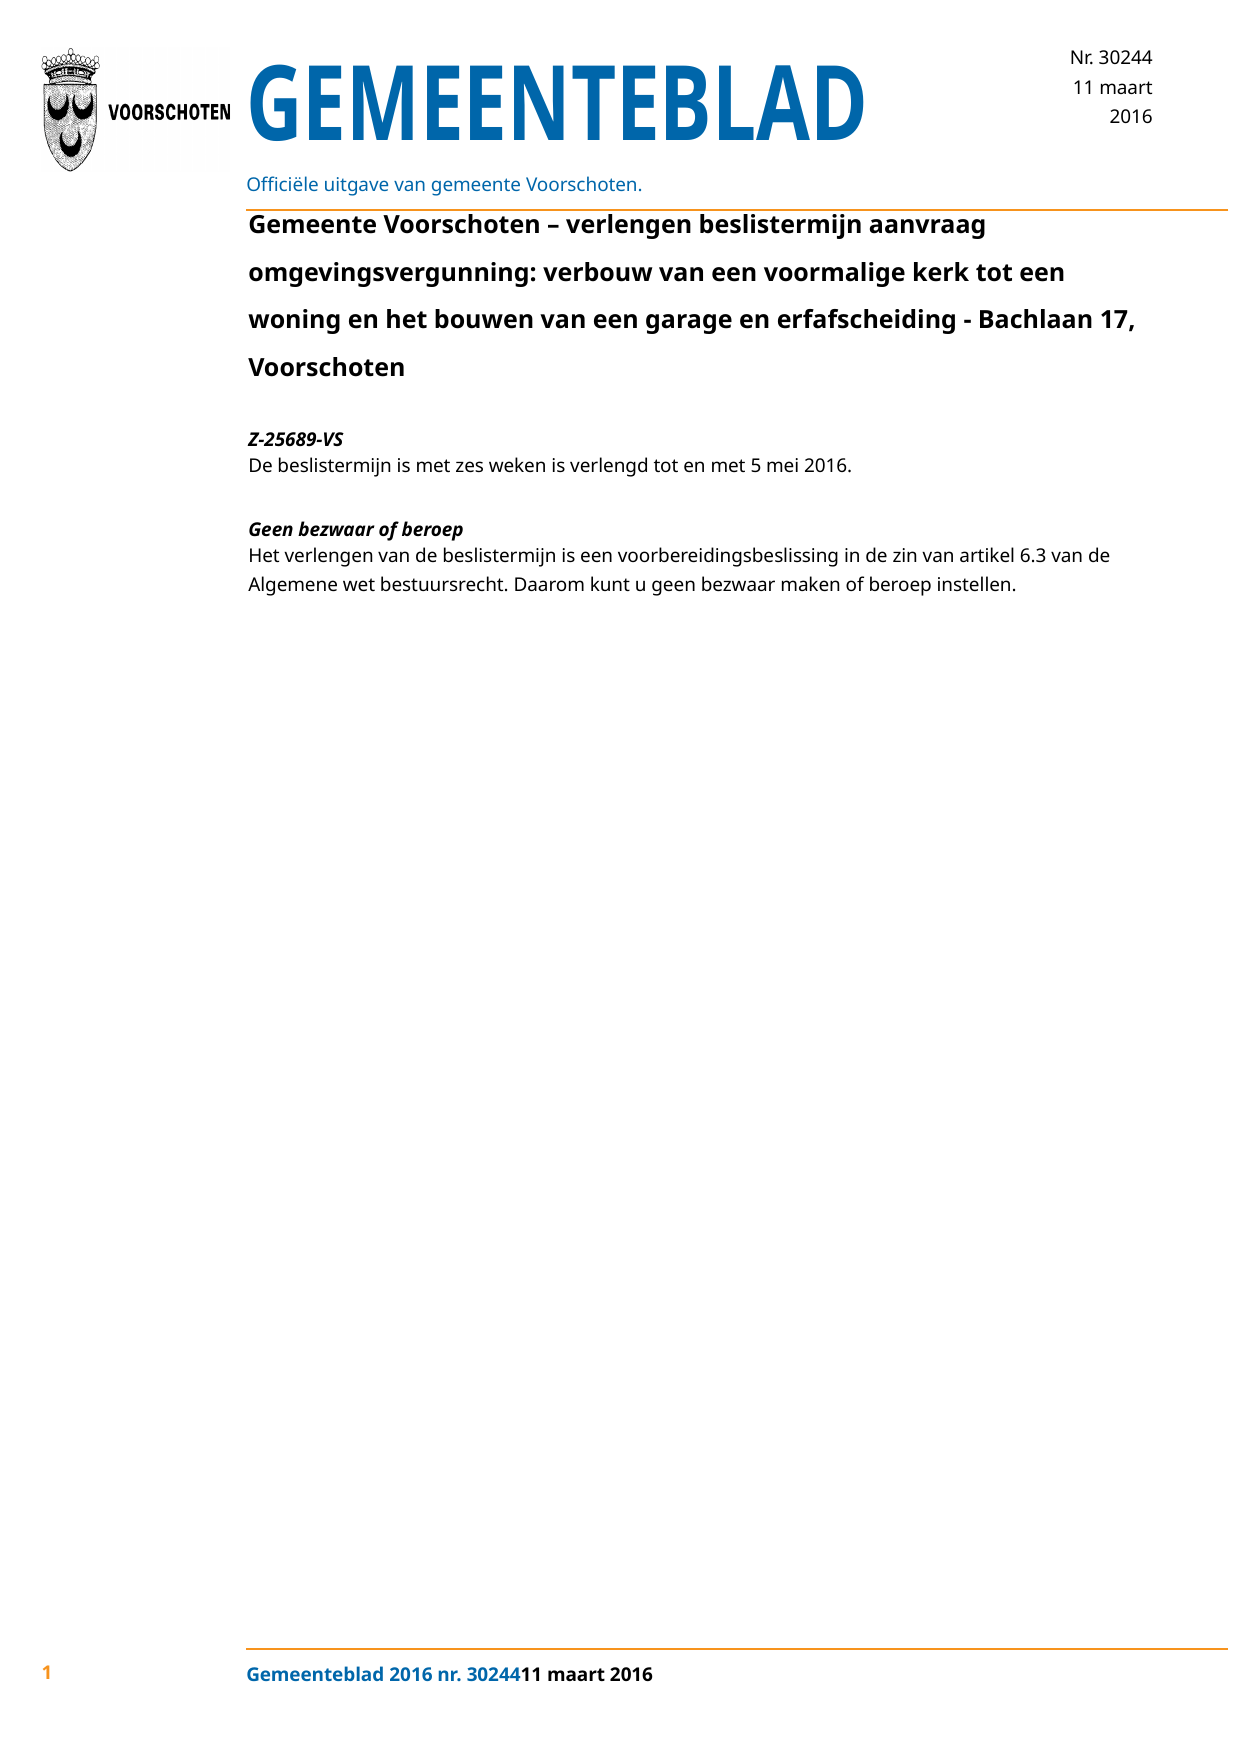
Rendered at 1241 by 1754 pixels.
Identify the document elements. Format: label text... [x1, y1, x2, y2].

text Het verlengen van de beslistermijn is een voorbereidingsbeslissing in de zin van artikel 6.3 van de Algemene wet bestuursrecht. Daarom kunt u geen bezwaar maken of beroep instellen. [248, 542, 1152, 597]
text Geen bezwaar of beroep [248, 516, 1152, 542]
picture [41, 47, 231, 172]
text De beslistermijn is met zes weken is verlengd tot en met 5 mei 2016. [248, 452, 1152, 478]
text Gemeente Voorschoten – verlengen beslistermijn aanvraag omgevingsvergunning: verbouw van een voormalige kerk tot een woning en het bouwen van een garage en erfafscheiding - Bachlaan 17, Voorschoten [248, 211, 1152, 384]
text Z-25689-VS [248, 427, 1152, 452]
